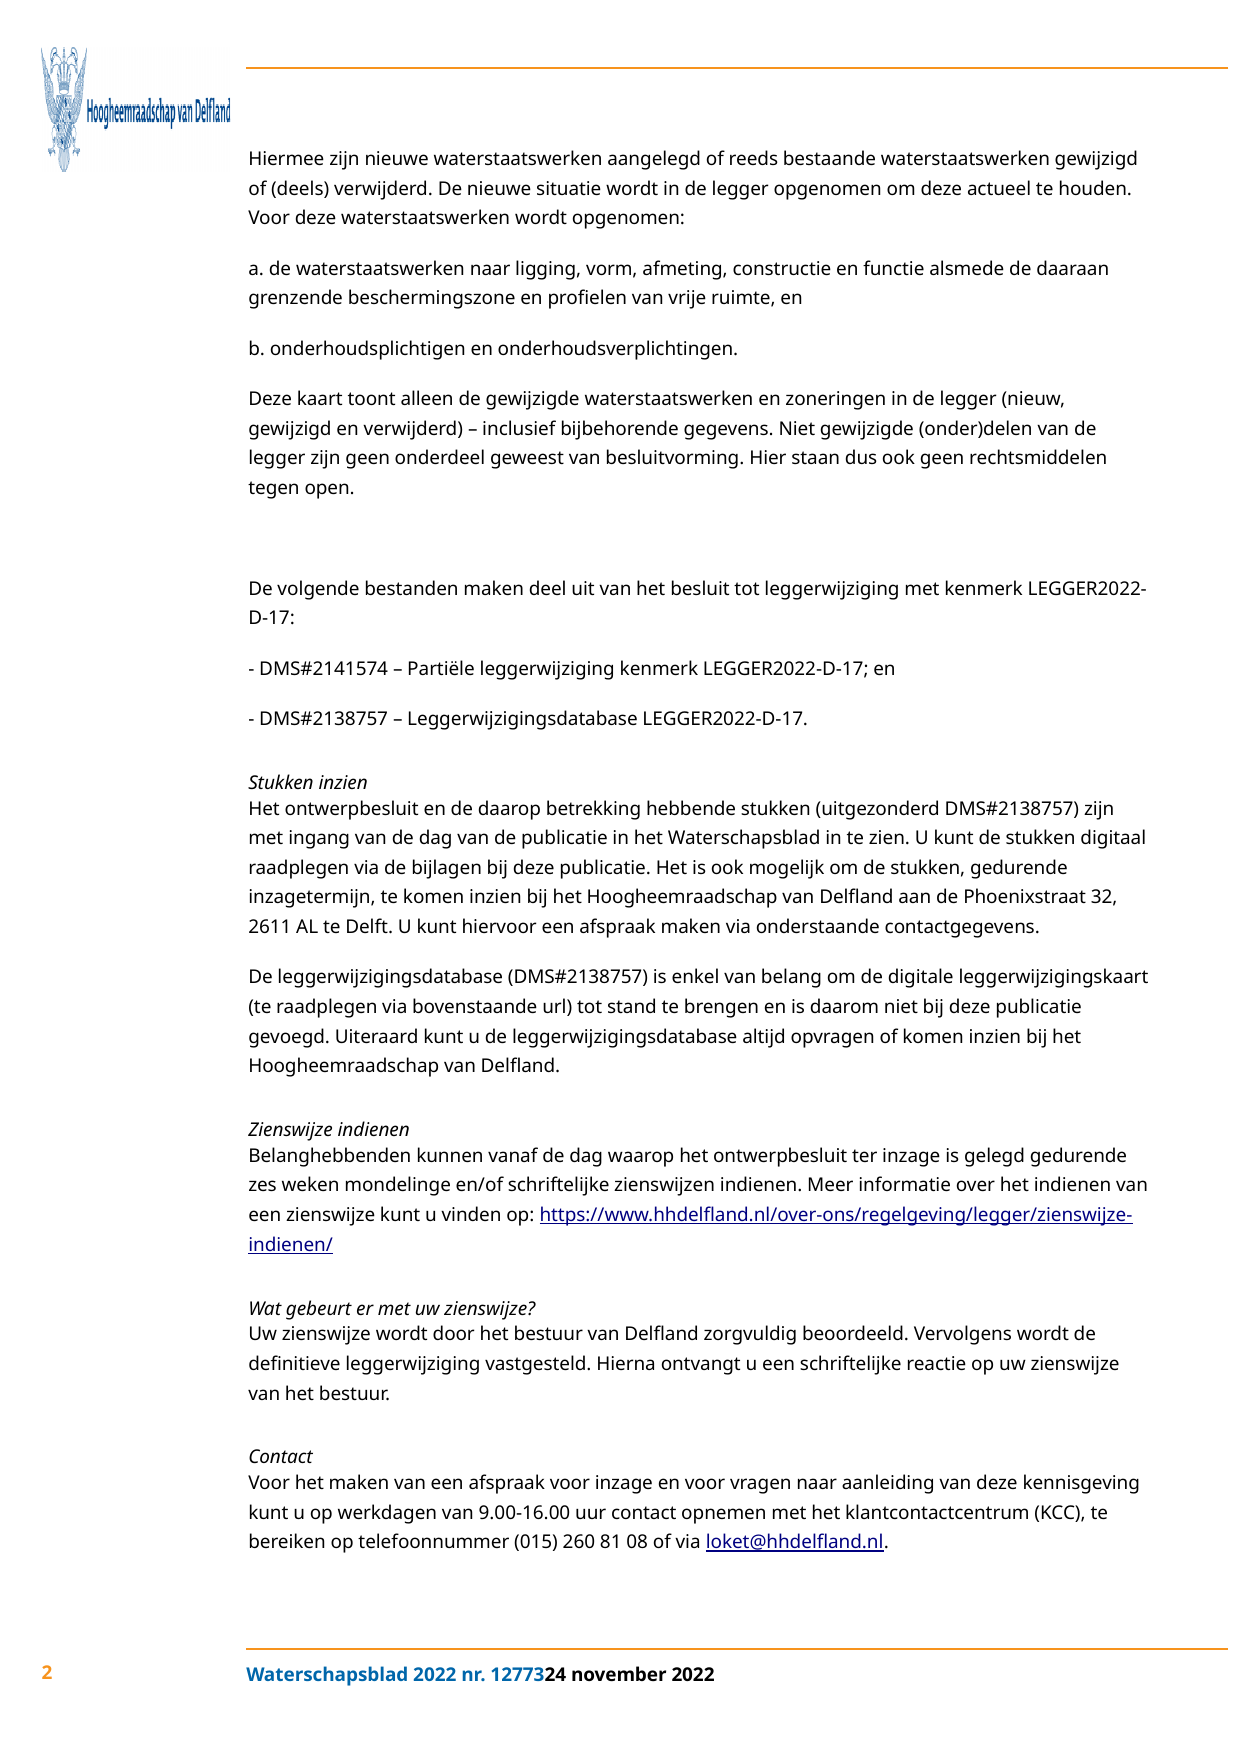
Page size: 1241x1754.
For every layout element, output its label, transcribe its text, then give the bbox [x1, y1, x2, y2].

text Stukken inzien [248, 769, 1152, 795]
text Belanghebbenden kunnen vanaf de dag waarop het ontwerpbesluit ter inzage is gelegd gedurende zes weken mondelinge en/of schriftelijke zienswijzen indienen. Meer informatie over het indienen van een zienswijze kunt u vinden op: https://www.hhdelfland.nl/over-ons/regelgeving/legger/zienswijze-indienen/ [248, 1142, 1152, 1257]
text Hiermee zijn nieuwe waterstaatswerken aangelegd of reeds bestaande waterstaatswerken gewijzigd of (deels) verwijderd. De nieuwe situatie wordt in de legger opgenomen om deze actueel te houden. Voor deze waterstaatswerken wordt opgenomen: [248, 145, 1152, 230]
text Zienswijze indienen [248, 1116, 1152, 1142]
text Contact [248, 1444, 1152, 1469]
text Voor het maken van een afspraak voor inzage en voor vragen naar aanleiding van deze kennisgeving kunt u op werkdagen van 9.00-16.00 uur contact opnemen met het klantcontactcentrum (KCC), te bereiken op telefoonnummer (015) 260 81 08 of via loket@hhdelfland.nl. [248, 1469, 1152, 1554]
text Uw zienswijze wordt door het bestuur van Delfland zorgvuldig beoordeeld. Vervolgens wordt de definitieve leggerwijziging vastgesteld. Hierna ontvangt u een schriftelijke reactie op uw zienswijze van het bestuur. [248, 1321, 1152, 1405]
text Deze kaart toont alleen de gewijzigde waterstaatswerken en zoneringen in de legger (nieuw, gewijzigd en verwijderd) – inclusief bijbehorende gegevens. Niet gewijzigde (onder)delen van de legger zijn geen onderdeel geweest van besluitvorming. Hier staan dus ook geen rechtsmiddelen tegen open. [248, 385, 1152, 500]
text b. onderhoudsplichtigen en onderhoudsverplichtingen. [248, 335, 1152, 361]
text a. de waterstaatswerken naar ligging, vorm, afmeting, constructie en functie alsmede de daaraan grenzende beschermingszone en profielen van vrije ruimte, en [248, 255, 1152, 310]
text De leggerwijzigingsdatabase (DMS#2138757) is enkel van belang om de digitale leggerwijzigingskaart (te raadplegen via bovenstaande url) tot stand te brengen en is daarom niet bij deze publicatie gevoegd. Uiteraard kunt u de leggerwijzigingsdatabase altijd opvragen of komen inzien bij het Hoogheemraadschap van Delfland. [248, 964, 1152, 1078]
text De volgende bestanden maken deel uit van het besluit tot leggerwijziging met kenmerk LEGGER2022-D-17: [248, 575, 1152, 630]
picture [41, 47, 231, 172]
text Wat gebeurt er met uw zienswijze? [248, 1295, 1152, 1321]
text - DMS#2138757 – Leggerwijzigingsdatabase LEGGER2022-D-17. [248, 705, 1152, 731]
text Het ontwerpbesluit en de daarop betrekking hebbende stukken (uitgezonderd DMS#2138757) zijn met ingang van de dag van de publicatie in het Waterschapsblad in te zien. U kunt de stukken digitaal raadplegen via de bijlagen bij deze publicatie. Het is ook mogelijk om de stukken, gedurende inzagetermijn, te komen inzien bij het Hoogheemraadschap van Delfland aan de Phoenixstraat 32, 2611 AL te Delft. U kunt hiervoor een afspraak maken via onderstaande contactgegevens. [248, 795, 1152, 939]
text - DMS#2141574 – Partiële leggerwijziging kenmerk LEGGER2022-D-17; en [248, 655, 1152, 681]
